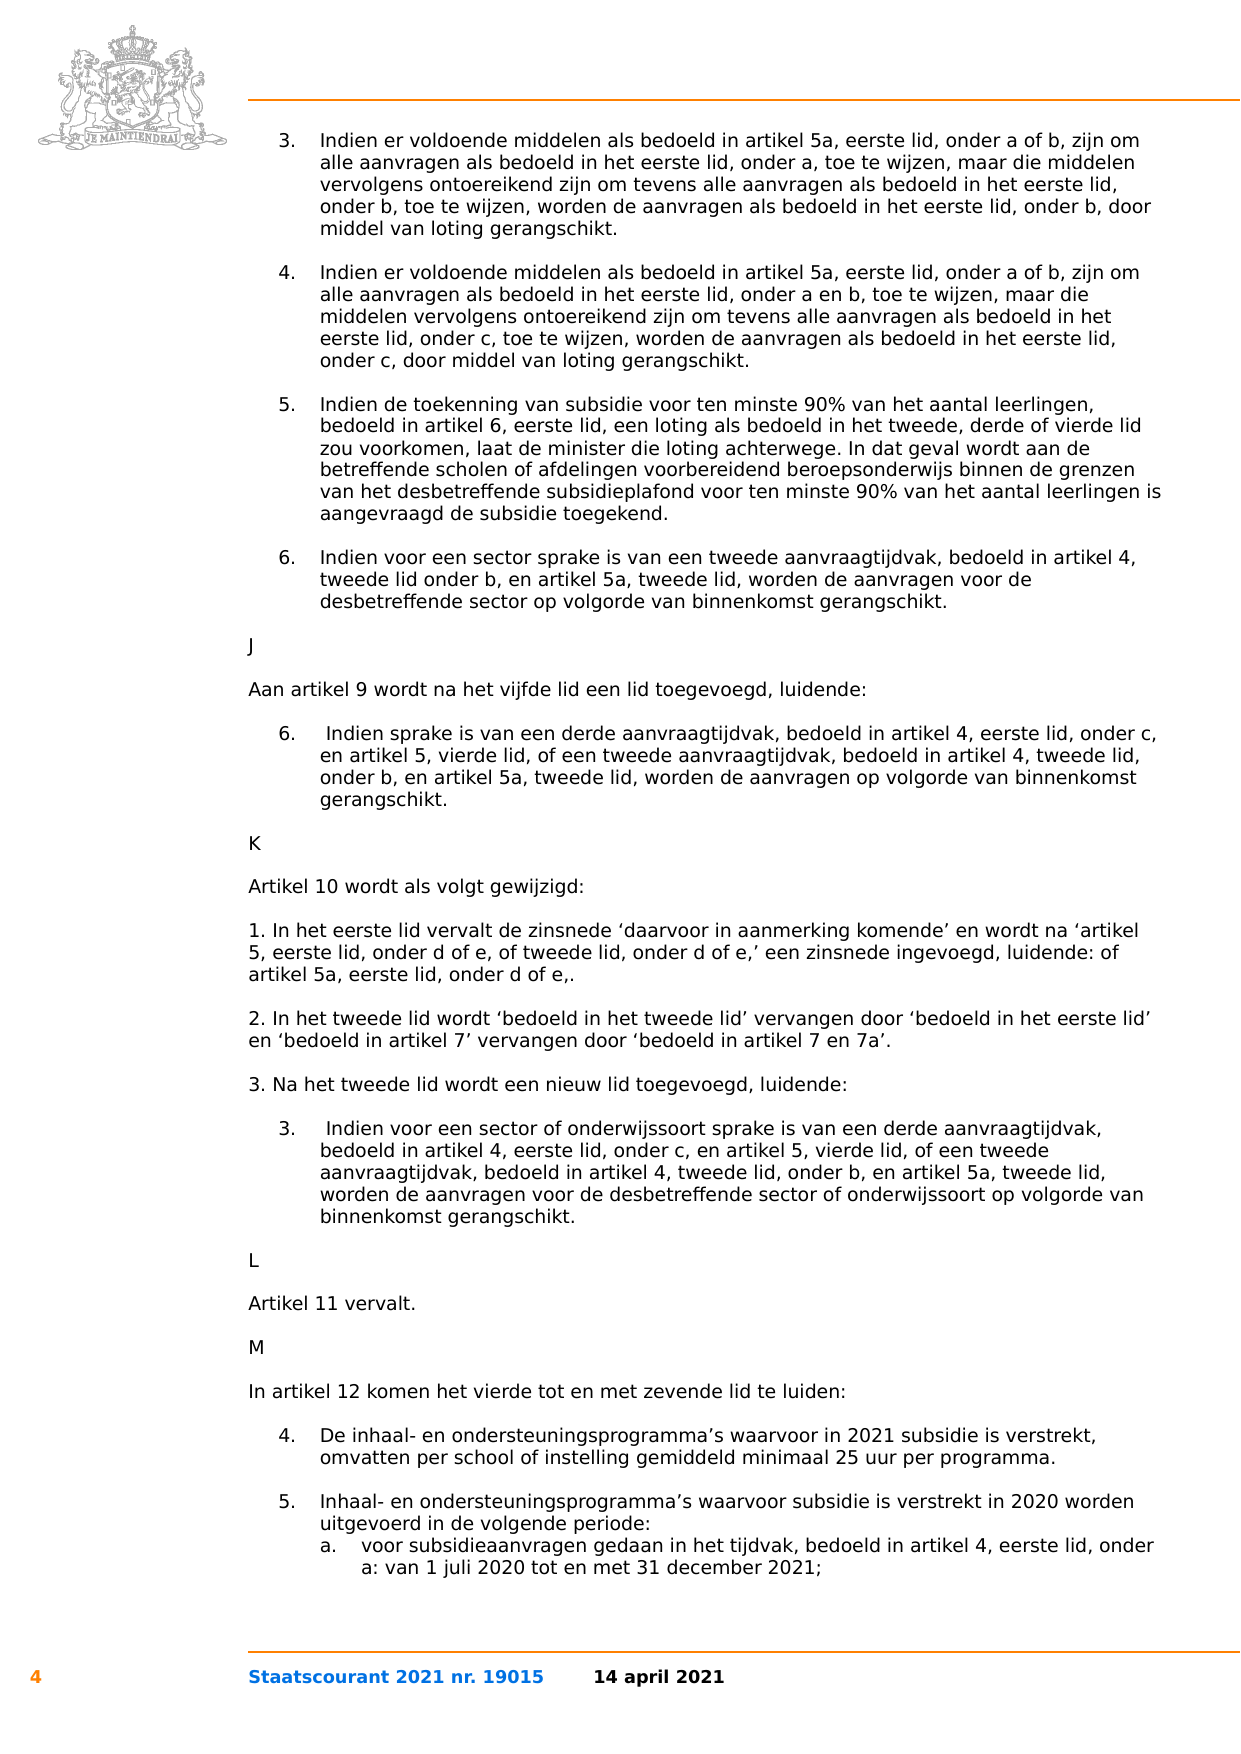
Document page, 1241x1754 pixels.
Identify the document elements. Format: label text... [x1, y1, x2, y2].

text In artikel 12 komen het vierde tot en met zevende lid te luiden: [248, 1381, 1163, 1403]
text a. voor subsidieaanvragen gedaan in het tijdvak, bedoeld in artikel 4, eerste lid, onder a: van 1 juli 2020 tot en met 31 december 2021; [319, 1535, 1163, 1579]
text 3. Indien er voldoende middelen als bedoeld in artikel 5a, eerste lid, onder a of b, zijn om alle aanvragen als bedoeld in het eerste lid, onder a, toe te wijzen, maar die middelen vervolgens ontoereikend zijn om tevens alle aanvragen als bedoeld in het eerste lid, onder b, toe te wijzen, worden de aanvragen als bedoeld in het eerste lid, onder b, door middel van loting gerangschikt. [278, 130, 1163, 240]
text K [248, 832, 1163, 854]
text Aan artikel 9 wordt na het vijfde lid een lid toegevoegd, luidende: [248, 679, 1163, 701]
text 3. Indien voor een sector of onderwijssoort sprake is van een derde aanvraagtijdvak, bedoeld in artikel 4, eerste lid, onder c, en artikel 5, vierde lid, of een tweede aanvraagtijdvak, bedoeld in artikel 4, tweede lid, onder b, en artikel 5a, tweede lid, worden de aanvragen voor de desbetreffende sector of onderwijssoort op volgorde van binnenkomst gerangschikt. [278, 1118, 1163, 1228]
text 3. Na het tweede lid wordt een nieuw lid toegevoegd, luidende: [248, 1074, 1163, 1096]
text 1. In het eerste lid vervalt de zinsnede ‘daarvoor in aanmerking komende’ en wordt na ‘artikel 5, eerste lid, onder d of e, of tweede lid, onder d of e,’ een zinsnede ingevoegd, luidende: of artikel 5a, eerste lid, onder d of e,. [248, 920, 1163, 986]
text Artikel 10 wordt als volgt gewijzigd: [248, 876, 1163, 898]
text Artikel 11 vervalt. [248, 1293, 1163, 1315]
text J [248, 635, 1163, 657]
text 6. Indien sprake is van een derde aanvraagtijdvak, bedoeld in artikel 4, eerste lid, onder c, en artikel 5, vierde lid, of een tweede aanvraagtijdvak, bedoeld in artikel 4, tweede lid, onder b, en artikel 5a, tweede lid, worden de aanvragen op volgorde van binnenkomst gerangschikt. [278, 723, 1163, 811]
text M [248, 1337, 1163, 1359]
text 6. Indien voor een sector sprake is van een tweede aanvraagtijdvak, bedoeld in artikel 4, tweede lid onder b, en artikel 5a, tweede lid, worden de aanvragen voor de desbetreffende sector op volgorde van binnenkomst gerangschikt. [278, 547, 1163, 613]
text L [248, 1249, 1163, 1271]
picture [38, 25, 227, 150]
text 5. Indien de toekenning van subsidie voor ten minste 90% van het aantal leerlingen, bedoeld in artikel 6, eerste lid, een loting als bedoeld in het tweede, derde of vierde lid zou voorkomen, laat de minister die loting achterwege. In dat geval wordt aan de betreffende scholen of afdelingen voorbereidend beroepsonderwijs binnen de grenzen van het desbetreffende subsidieplafond voor ten minste 90% van het aantal leerlingen is aangevraagd de subsidie toegekend. [278, 393, 1163, 525]
text 5. Inhaal- en ondersteuningsprogramma’s waarvoor subsidie is verstrekt in 2020 worden uitgevoerd in de volgende periode: [278, 1491, 1163, 1535]
text 2. In het tweede lid wordt ‘bedoeld in het tweede lid’ vervangen door ‘bedoeld in het eerste lid’ en ‘bedoeld in artikel 7’ vervangen door ‘bedoeld in artikel 7 en 7a’. [248, 1008, 1163, 1052]
text 4. Indien er voldoende middelen als bedoeld in artikel 5a, eerste lid, onder a of b, zijn om alle aanvragen als bedoeld in het eerste lid, onder a en b, toe te wijzen, maar die middelen vervolgens ontoereikend zijn om tevens alle aanvragen als bedoeld in het eerste lid, onder c, toe te wijzen, worden de aanvragen als bedoeld in het eerste lid, onder c, door middel van loting gerangschikt. [278, 262, 1163, 372]
text 4. De inhaal- en ondersteuningsprogramma’s waarvoor in 2021 subsidie is verstrekt, omvatten per school of instelling gemiddeld minimaal 25 uur per programma. [278, 1425, 1163, 1469]
